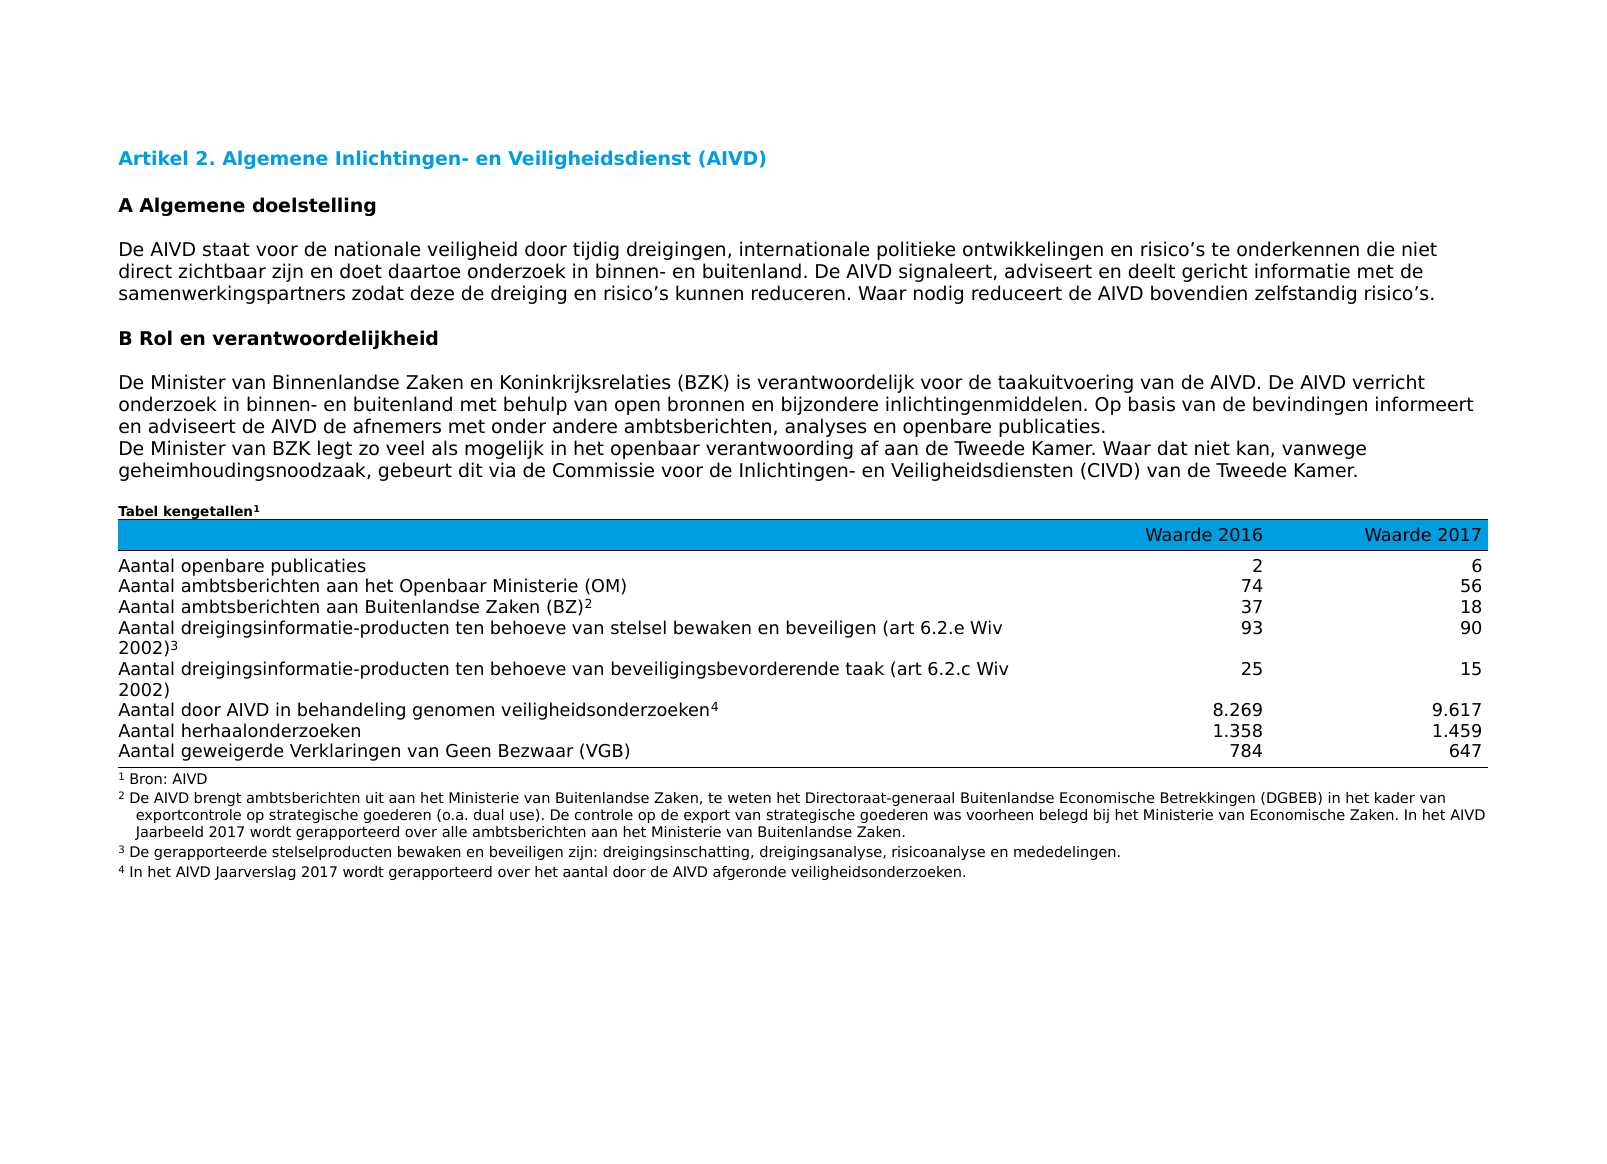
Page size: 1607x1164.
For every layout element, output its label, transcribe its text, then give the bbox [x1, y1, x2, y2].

table_cell 56 [1269, 576, 1488, 597]
table_cell 647 [1269, 741, 1488, 767]
table_cell 74 [1050, 576, 1269, 597]
table_cell 37 [1050, 597, 1269, 618]
table_cell 6 [1269, 551, 1488, 576]
table_cell 15 [1269, 659, 1488, 700]
table_cell 90 [1269, 618, 1488, 659]
table_cell 25 [1050, 659, 1269, 700]
table_cell Aantal door AIVD in behandeling genomen veiligheidsonderzoeken4 [118, 700, 1050, 721]
table_cell 9.617 [1269, 700, 1488, 721]
text De Minister van Binnenlandse Zaken en Koninkrijksrelaties (BZK) is verantwoordelijk voor de taakuitvoering van de AIVD. De AIVD verricht onderzoek in binnen- en buitenland met behulp van open bronnen en bijzondere inlichtingenmiddelen. Op basis van de bevindingen informeert en adviseert de AIVD de afnemers met onder andere ambtsberichten, analyses en openbare publicaties. [118, 372, 1488, 437]
text De AIVD staat voor de nationale veiligheid door tijdig dreigingen, internationale politieke ontwikkelingen en risico’s te onderkennen die niet direct zichtbaar zijn en doet daartoe onderzoek in binnen- en buitenland. De AIVD signaleert, adviseert en deelt gericht informatie met de samenwerkingspartners zodat deze de dreiging en risico’s kunnen reduceren. Waar nodig reduceert de AIVD bovendien zelfstandig risico’s. [118, 239, 1488, 305]
table_cell 2 [1050, 551, 1269, 576]
table_cell 1 Bron: AIVD 2 De AIVD brengt ambtsberichten uit aan het Ministerie van Buitenlandse Zaken, te weten het Directoraat-generaal Buitenlandse Economische Betrekkingen (DGBEB) in het kader van exportcontrole op strategische goederen (o.a. dual use). De controle op de export van strategische goederen was voorheen belegd bij het Ministerie van Economische Zaken. In het AIVD Jaarbeeld 2017 wordt gerapporteerd over alle ambtsberichten aan het Ministerie van Buitenlandse Zaken. 3 De gerapporteerde stelselproducten bewaken en beveiligen zijn: dreigingsinschatting, dreigingsanalyse, risicoanalyse en mededelingen. 4 In het AIVD Jaarverslag 2017 wordt gerapporteerd over het aantal door de AIVD afgeronde veiligheidsonderzoeken. [118, 768, 1488, 881]
table_cell Aantal dreigingsinformatie-producten ten behoeve van beveiligingsbevorderende taak (art 6.2.c Wiv 2002) [118, 659, 1050, 700]
table_cell Aantal geweigerde Verklaringen van Geen Bezwaar (VGB) [118, 741, 1050, 767]
table_cell 18 [1269, 597, 1488, 618]
table_cell 8.269 [1050, 700, 1269, 721]
table_cell Waarde 2016 [1050, 520, 1269, 550]
table_cell Aantal openbare publicaties [118, 551, 1050, 576]
table_cell Aantal ambtsberichten aan het Openbaar Ministerie (OM) [118, 576, 1050, 597]
table_cell Aantal ambtsberichten aan Buitenlandse Zaken (BZ)2 [118, 597, 1050, 618]
table_cell 1.459 [1269, 721, 1488, 741]
table_cell [118, 520, 1050, 550]
text De Minister van BZK legt zo veel als mogelijk in het openbaar verantwoording af aan de Tweede Kamer. Waar dat niet kan, vanwege geheimhoudingsnoodzaak, gebeurt dit via de Commissie voor de Inlichtingen- en Veiligheidsdiensten (CIVD) van de Tweede Kamer. [118, 437, 1488, 481]
table_cell 784 [1050, 741, 1269, 767]
table_cell 93 [1050, 618, 1269, 659]
table_cell Waarde 2017 [1269, 520, 1488, 550]
table_cell Aantal herhaalonderzoeken [118, 721, 1050, 741]
subtitle A Algemene doelstelling [118, 195, 1488, 217]
table_cell Aantal dreigingsinformatie-producten ten behoeve van stelsel bewaken en beveiligen (art 6.2.e Wiv 2002)3 [118, 618, 1050, 659]
subtitle B Rol en verantwoordelijkheid [118, 327, 1488, 349]
subtitle Artikel 2. Algemene Inlichtingen- en Veiligheidsdienst (AIVD) [118, 148, 1488, 170]
table_cell 1.358 [1050, 721, 1269, 741]
table_header Tabel kengetallen1 [118, 503, 1488, 519]
